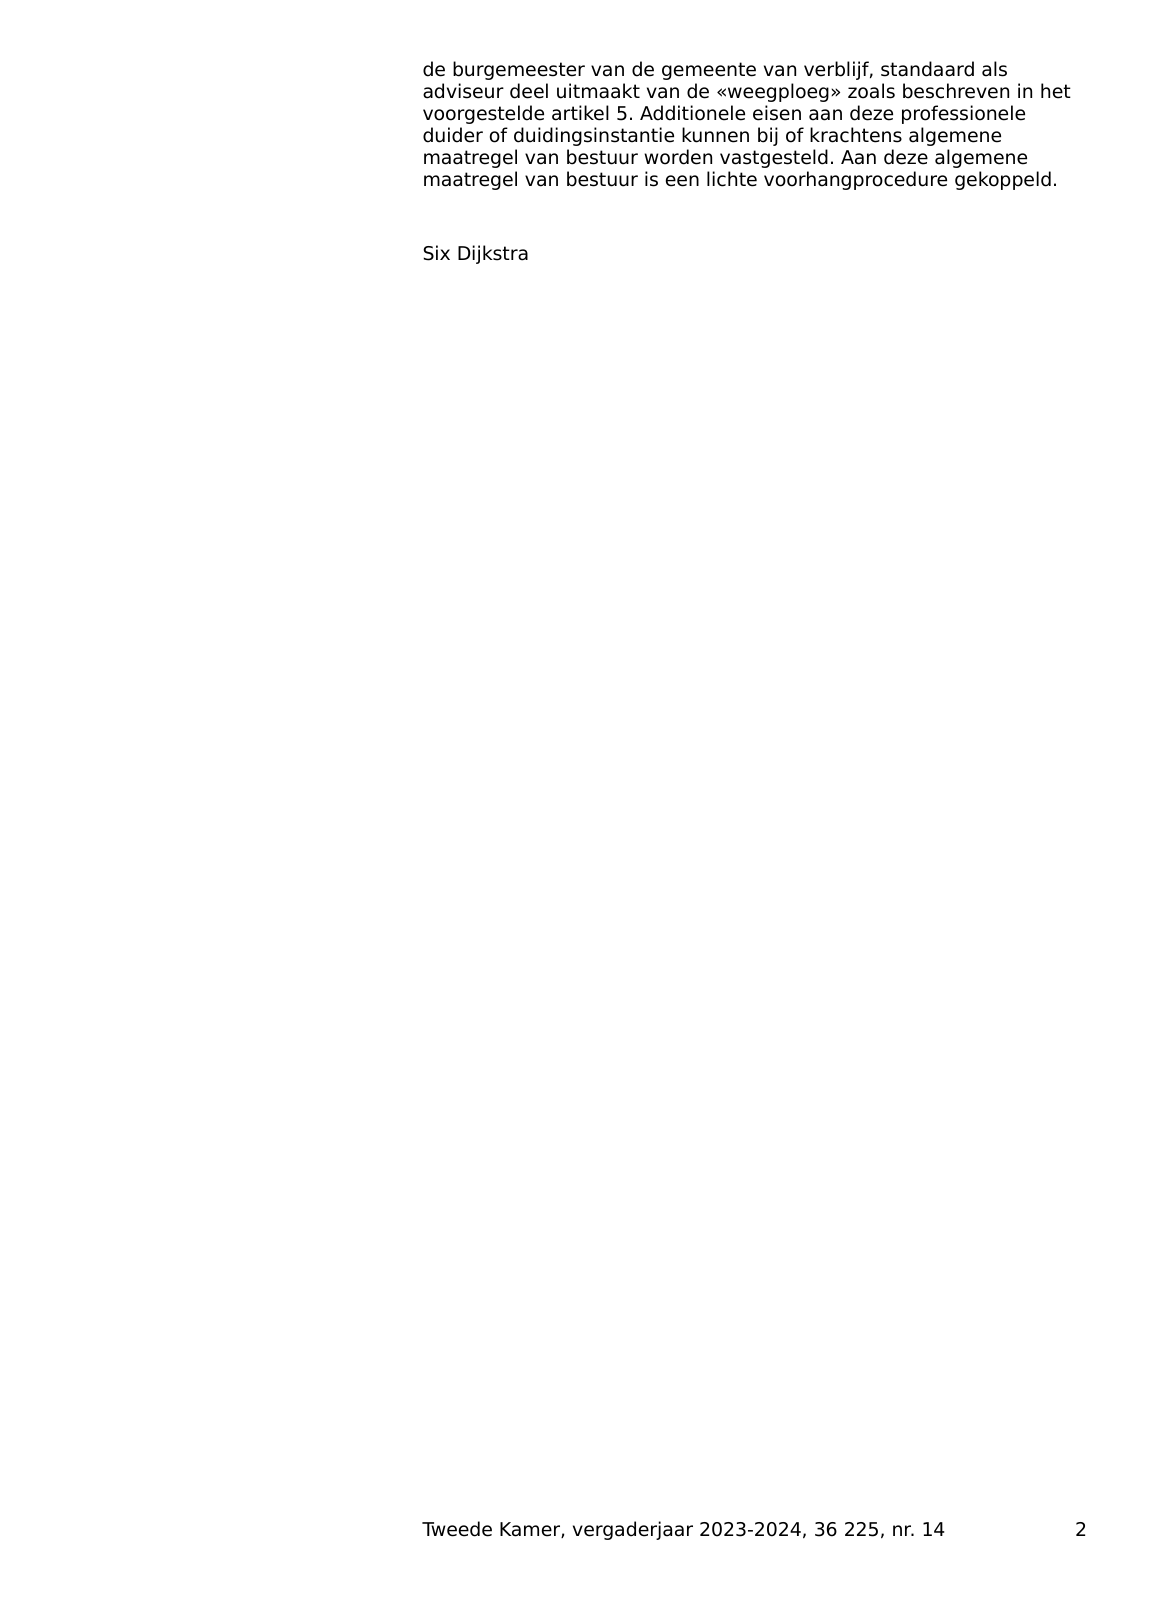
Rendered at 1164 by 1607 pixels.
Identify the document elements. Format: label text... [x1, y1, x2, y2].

text Six Dijkstra [422, 221, 1087, 265]
text de burgemeester van de gemeente van verblijf, standaard als adviseur deel uitmaakt van de «weegploeg» zoals beschreven in het voorgestelde artikel 5. Additionele eisen aan deze professionele duider of duidingsinstantie kunnen bij of krachtens algemene maatregel van bestuur worden vastgesteld. Aan deze algemene maatregel van bestuur is een lichte voorhangprocedure gekoppeld. [422, 59, 1087, 191]
